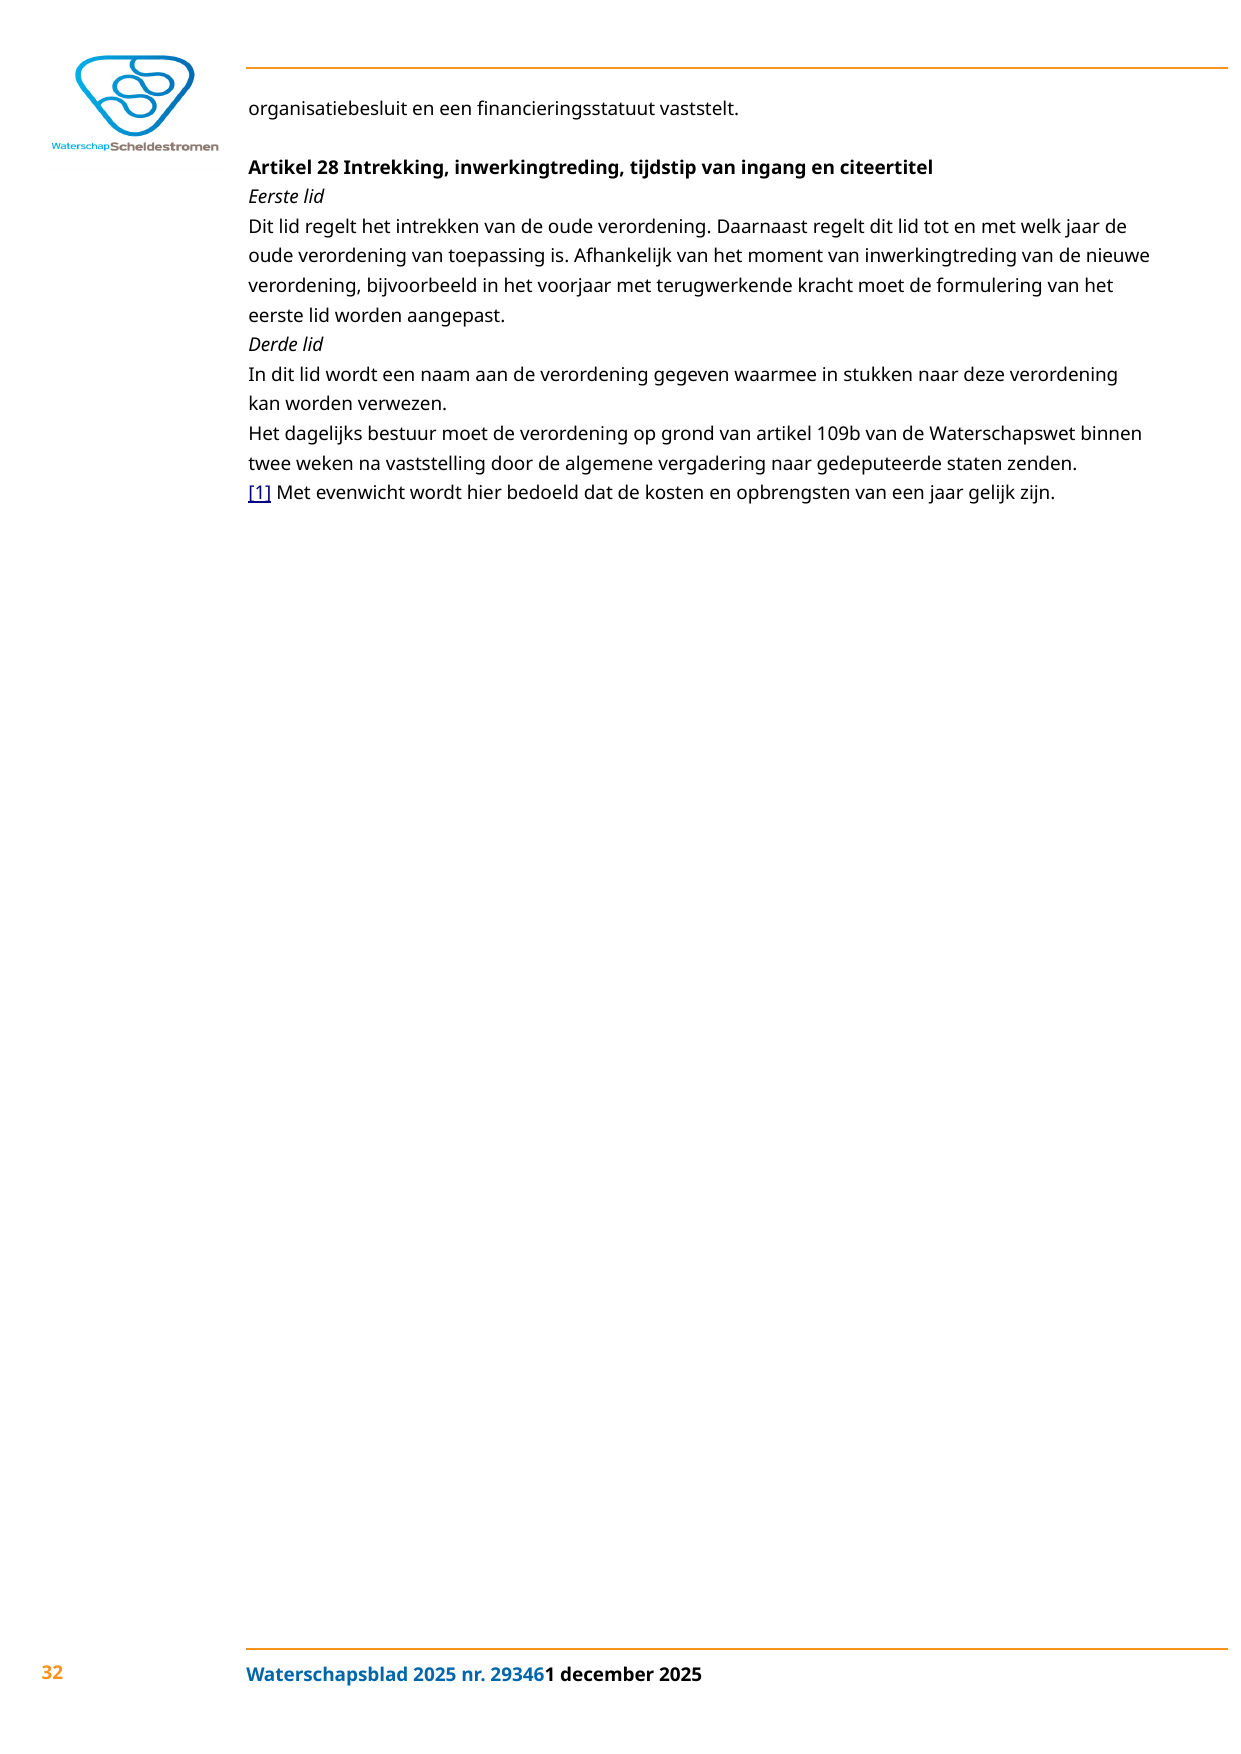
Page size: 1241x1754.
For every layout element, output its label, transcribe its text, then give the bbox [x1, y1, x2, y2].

text In dit lid wordt een naam aan de verordening gegeven waarmee in stukken naar deze verordening kan worden verwezen. [248, 361, 1152, 416]
text [1] Met evenwicht wordt hier bedoeld dat de kosten en opbrengsten van een jaar gelijk zijn. [248, 479, 1152, 505]
text Derde lid [248, 331, 1152, 357]
text Dit lid regelt het intrekken van de oude verordening. Daarnaast regelt dit lid tot en met welk jaar de oude verordening van toepassing is. Afhankelijk van het moment van inwerkingtreding van de nieuwe verordening, bijvoorbeeld in het voorjaar met terugwerkende kracht moet de formulering van het eerste lid worden aangepast. [248, 213, 1152, 328]
text Eerste lid [248, 183, 1152, 209]
text organisatiebesluit en een financieringsstatuut vaststelt. [248, 95, 1152, 121]
text Het dagelijks bestuur moet de verordening op grond van artikel 109b van de Waterschapswet binnen twee weken na vaststelling door de algemene vergadering naar gedeputeerde staten zenden. [248, 420, 1152, 476]
picture [41, 47, 231, 172]
text Artikel 28 Intrekking, inwerkingtreding, tijdstip van ingang en citeertitel [248, 154, 1152, 180]
